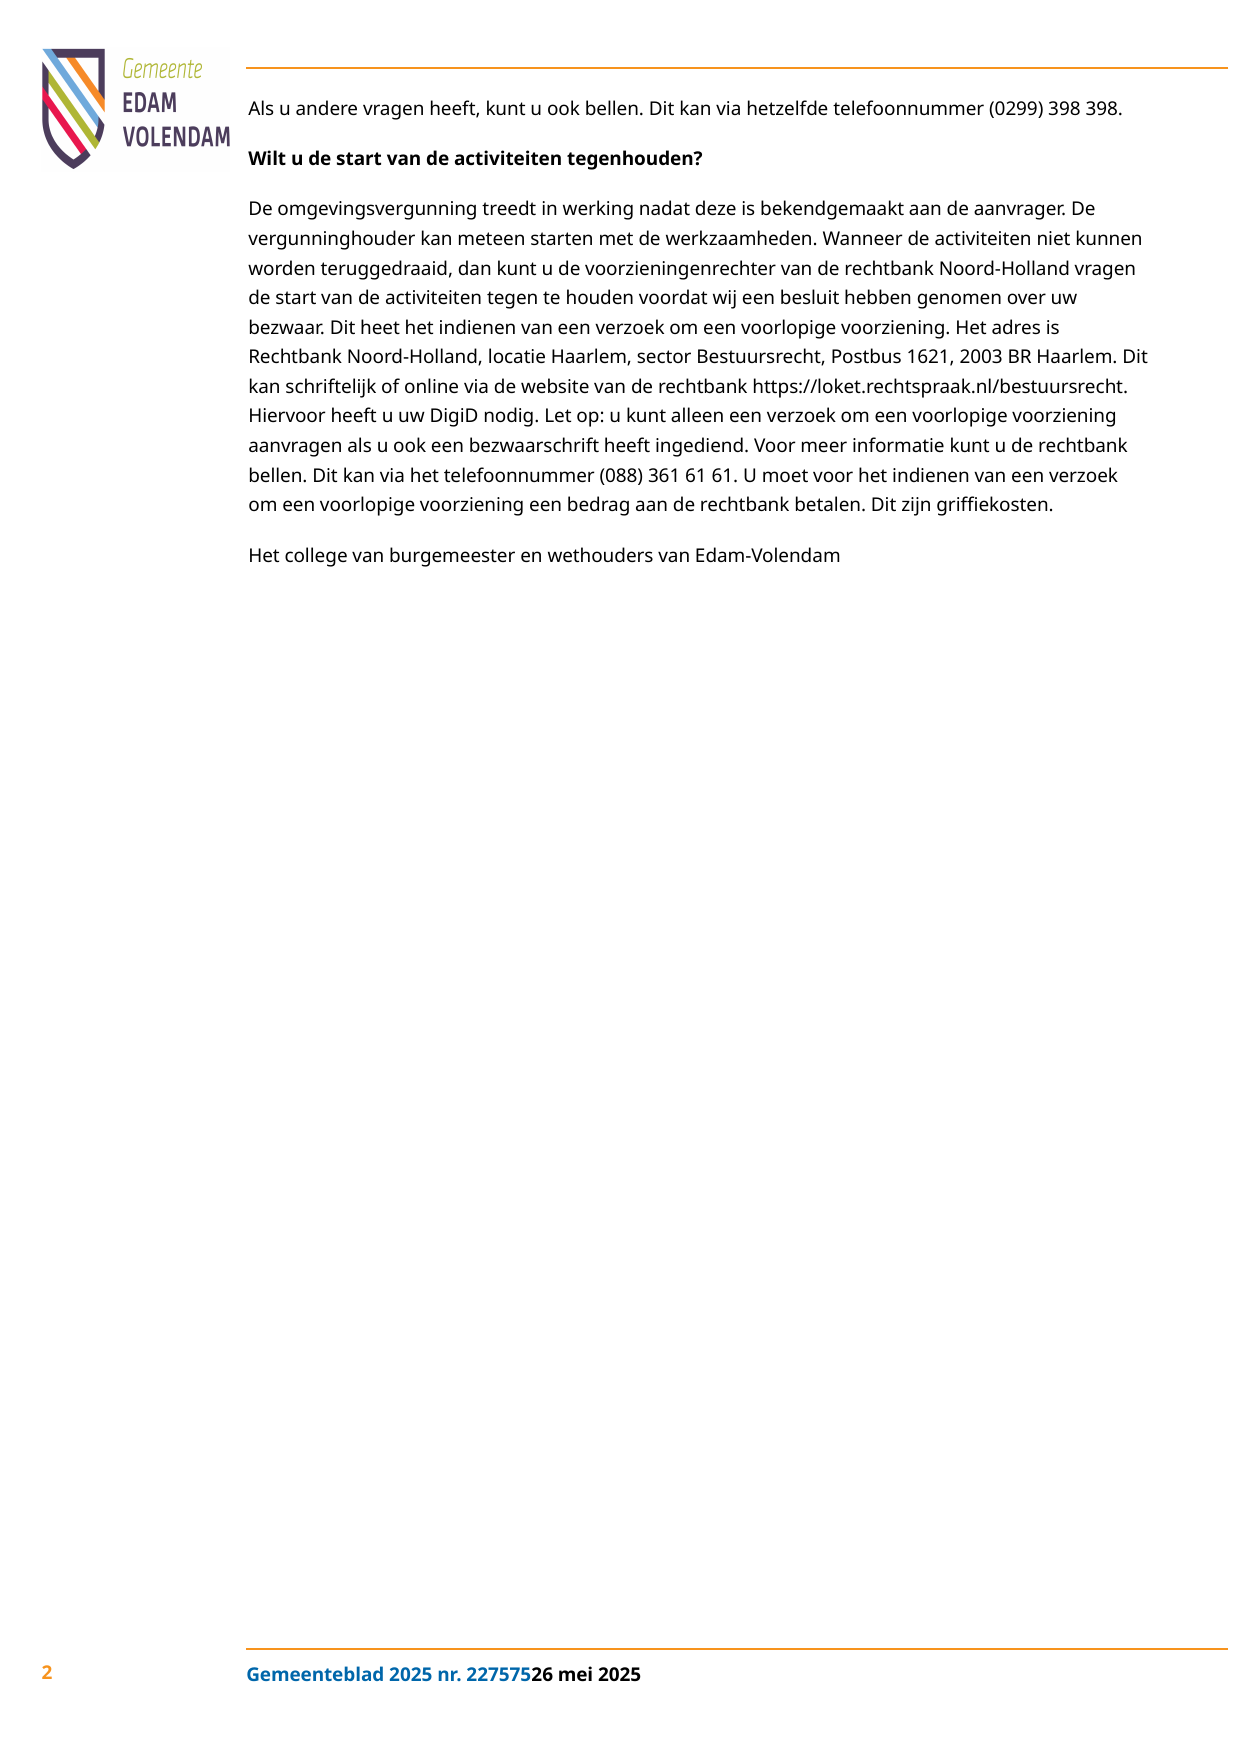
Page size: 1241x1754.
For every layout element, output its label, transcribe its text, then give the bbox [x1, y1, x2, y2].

text Wilt u de start van de activiteiten tegenhouden? [248, 145, 1152, 171]
text Het college van burgemeester en wethouders van Edam-Volendam [248, 542, 1152, 568]
picture [41, 47, 231, 172]
text Als u andere vragen heeft, kunt u ook bellen. Dit kan via hetzelfde telefoonnummer (0299) 398 398. [248, 95, 1152, 121]
text De omgevingsvergunning treedt in werking nadat deze is bekendgemaakt aan de aanvrager. De vergunninghouder kan meteen starten met de werkzaamheden. Wanneer de activiteiten niet kunnen worden teruggedraaid, dan kunt u de voorzieningenrechter van de rechtbank Noord-Holland vragen de start van de activiteiten tegen te houden voordat wij een besluit hebben genomen over uw bezwaar. Dit heet het indienen van een verzoek om een voorlopige voorziening. Het adres is Rechtbank Noord-Holland, locatie Haarlem, sector Bestuursrecht, Postbus 1621, 2003 BR Haarlem. Dit kan schriftelijk of online via de website van de rechtbank https://loket.rechtspraak.nl/bestuursrecht. Hiervoor heeft u uw DigiD nodig. Let op: u kunt alleen een verzoek om een voorlopige voorziening aanvragen als u ook een bezwaarschrift heeft ingediend. Voor meer informatie kunt u de rechtbank bellen. Dit kan via het telefoonnummer (088) 361 61 61. U moet voor het indienen van een verzoek om een voorlopige voorziening een bedrag aan de rechtbank betalen. Dit zijn griffiekosten. [248, 196, 1152, 517]
